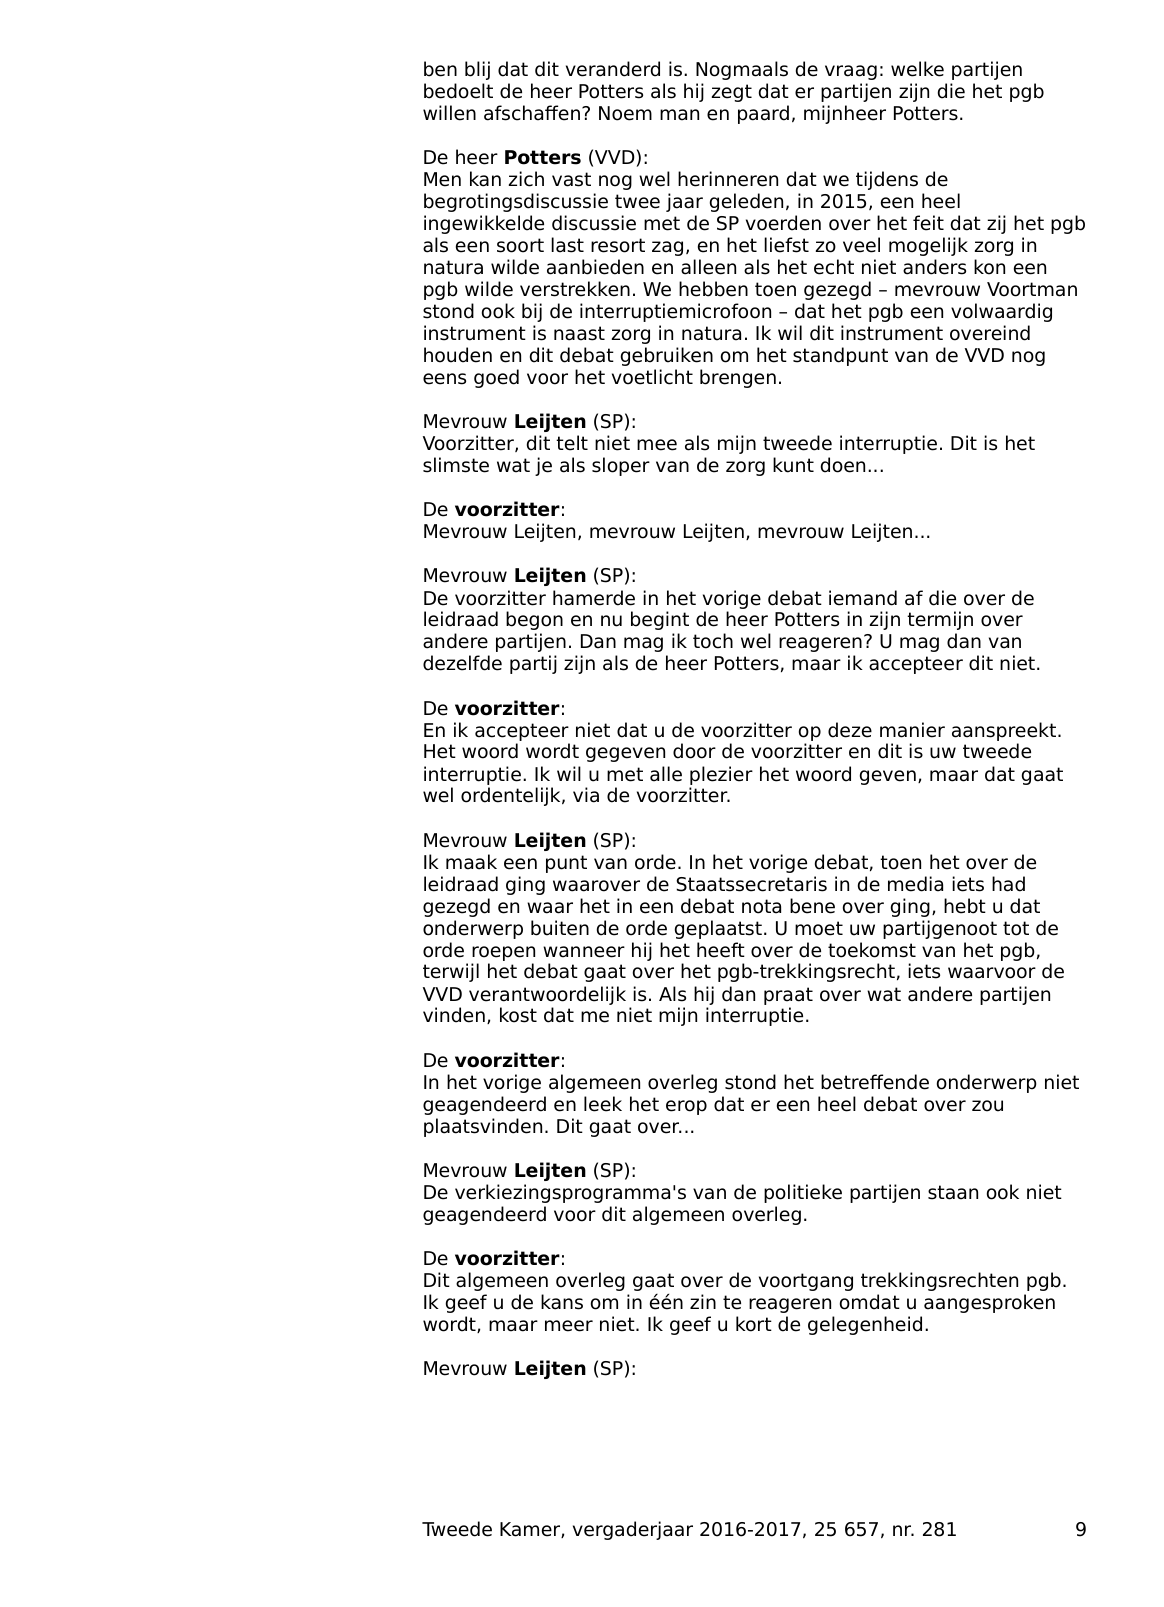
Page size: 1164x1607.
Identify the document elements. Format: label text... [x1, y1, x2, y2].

text Ik maak een punt van orde. In het vorige debat, toen het over de leidraad ging waarover de Staatssecretaris in de media iets had gezegd en waar het in een debat nota bene over ging, hebt u dat onderwerp buiten de orde geplaatst. U moet uw partijgenoot tot de orde roepen wanneer hij het heeft over de toekomst van het pgb, terwijl het debat gaat over het pgb-trekkingsrecht, iets waarvoor de VVD verantwoordelijk is. Als hij dan praat over wat andere partijen vinden, kost dat me niet mijn interruptie. [422, 852, 1087, 1027]
text Mevrouw Leijten (SP): [422, 829, 1087, 852]
text En ik accepteer niet dat u de voorzitter op deze manier aanspreekt. Het woord wordt gegeven door de voorzitter en dit is uw tweede interruptie. Ik wil u met alle plezier het woord geven, maar dat gaat wel ordentelijk, via de voorzitter. [422, 719, 1087, 807]
text Mevrouw Leijten (SP): [422, 411, 1087, 433]
text ben blij dat dit veranderd is. Nogmaals de vraag: welke partijen bedoelt de heer Potters als hij zegt dat er partijen zijn die het pgb willen afschaffen? Noem man en paard, mijnheer Potters. [422, 59, 1087, 125]
text In het vorige algemeen overleg stond het betreffende onderwerp niet geagendeerd en leek het erop dat er een heel debat over zou plaatsvinden. Dit gaat over... [422, 1072, 1087, 1137]
text Mevrouw Leijten, mevrouw Leijten, mevrouw Leijten... [422, 521, 1087, 543]
text Mevrouw Leijten (SP): [422, 565, 1087, 587]
text De heer Potters (VVD): [422, 147, 1087, 169]
text Dit algemeen overleg gaat over de voortgang trekkingsrechten pgb. Ik geef u de kans om in één zin te reageren omdat u aangesproken wordt, maar meer niet. Ik geef u kort de gelegenheid. [422, 1270, 1087, 1336]
text De voorzitter: [422, 697, 1087, 719]
text De voorzitter: [422, 1049, 1087, 1072]
text De voorzitter: [422, 1248, 1087, 1270]
text De voorzitter: [422, 499, 1087, 521]
text De voorzitter hamerde in het vorige debat iemand af die over de leidraad begon en nu begint de heer Potters in zijn termijn over andere partijen. Dan mag ik toch wel reageren? U mag dan van dezelfde partij zijn als de heer Potters, maar ik accepteer dit niet. [422, 587, 1087, 675]
text De verkiezingsprogramma's van de politieke partijen staan ook niet geagendeerd voor dit algemeen overleg. [422, 1182, 1087, 1226]
text Voorzitter, dit telt niet mee als mijn tweede interruptie. Dit is het slimste wat je als sloper van de zorg kunt doen... [422, 433, 1087, 477]
text Men kan zich vast nog wel herinneren dat we tijdens de begrotingsdiscussie twee jaar geleden, in 2015, een heel ingewikkelde discussie met de SP voerden over het feit dat zij het pgb als een soort last resort zag, en het liefst zo veel mogelijk zorg in natura wilde aanbieden en alleen als het echt niet anders kon een pgb wilde verstrekken. We hebben toen gezegd – mevrouw Voortman stond ook bij de interruptiemicrofoon – dat het pgb een volwaardig instrument is naast zorg in natura. Ik wil dit instrument overeind houden en dit debat gebruiken om het standpunt van de VVD nog eens goed voor het voetlicht brengen. [422, 169, 1087, 389]
text Mevrouw Leijten (SP): [422, 1358, 1087, 1380]
text Mevrouw Leijten (SP): [422, 1160, 1087, 1182]
